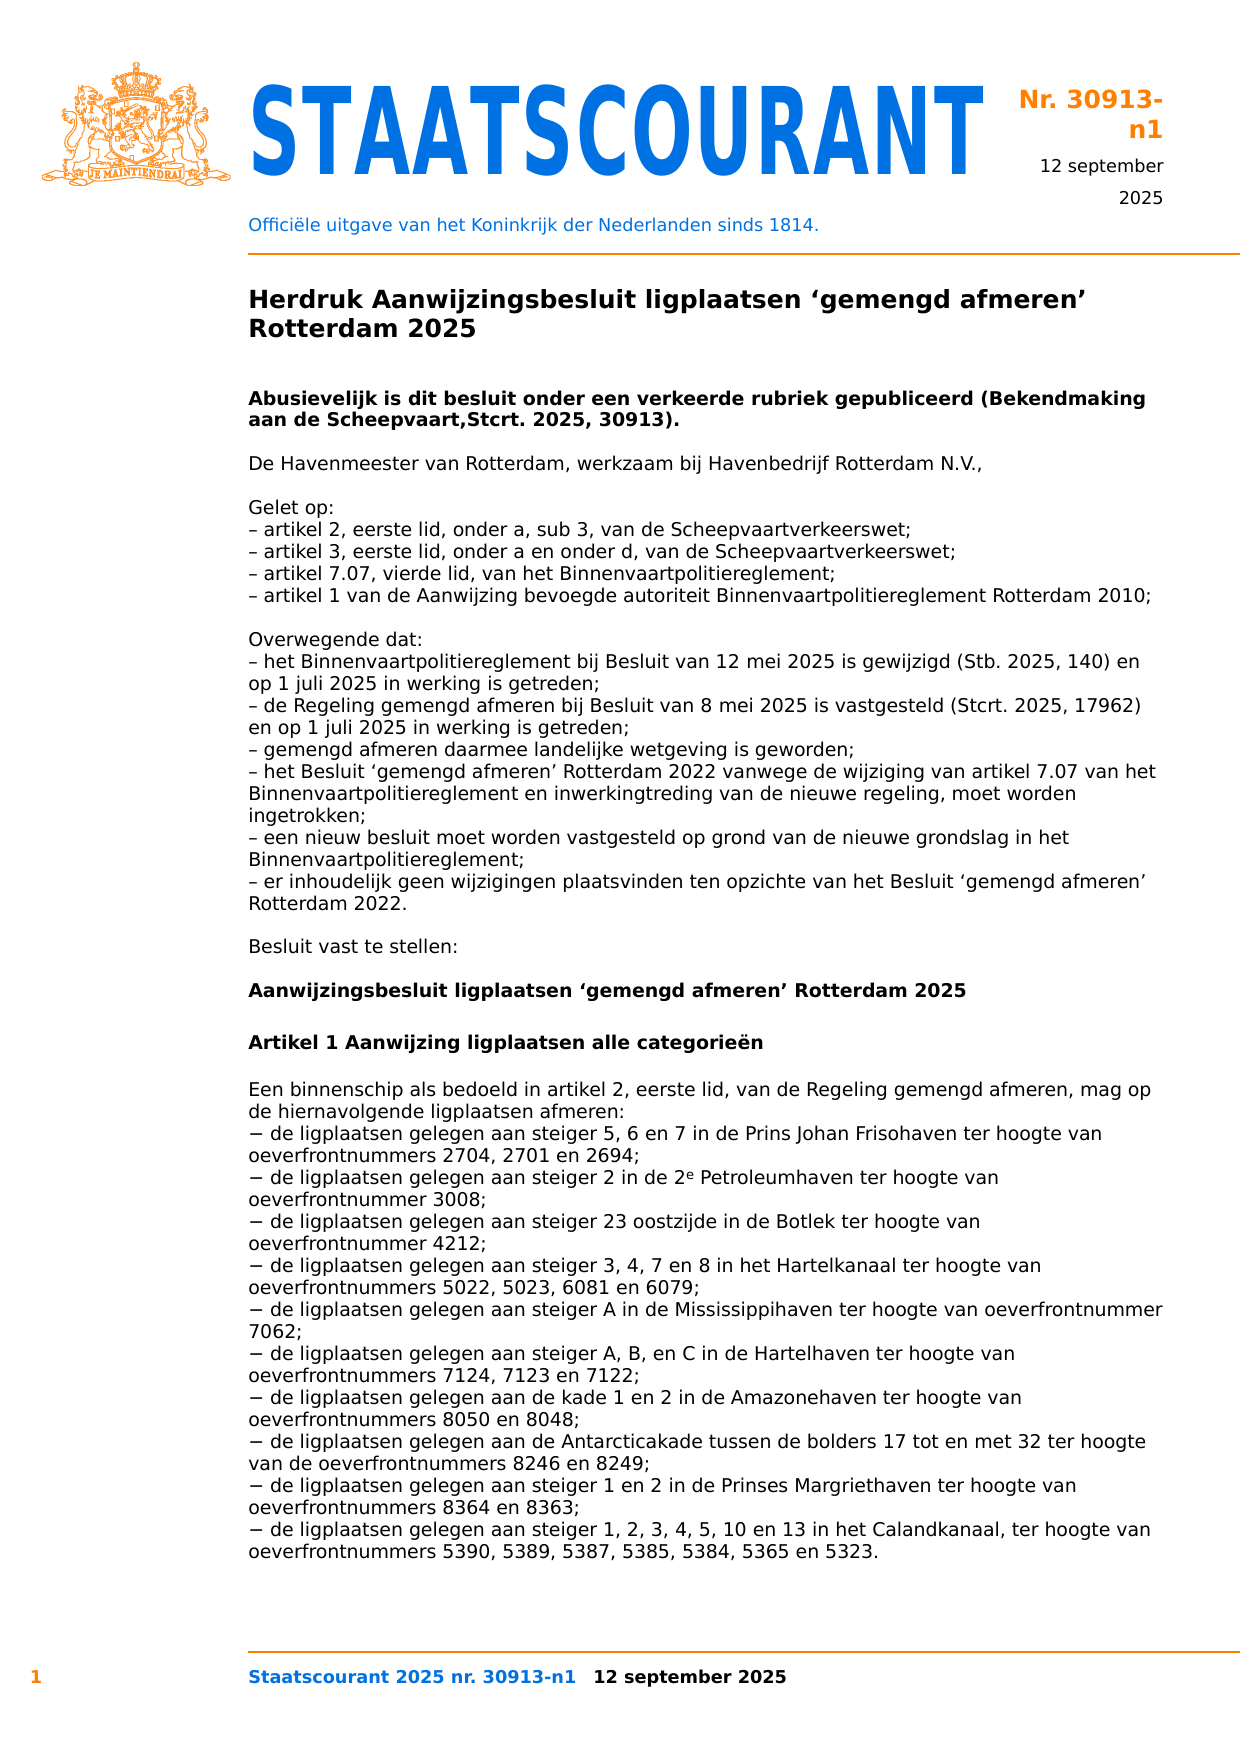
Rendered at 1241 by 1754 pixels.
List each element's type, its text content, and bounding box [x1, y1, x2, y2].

text − de ligplaatsen gelegen aan de Antarcticakade tussen de bolders 17 tot en met 32 ter hoogte van de oeverfrontnummers 8246 en 8249; [248, 1431, 1163, 1475]
text − de ligplaatsen gelegen aan steiger 1, 2, 3, 4, 5, 10 en 13 in het Calandkanaal, ter hoogte van oeverfrontnummers 5390, 5389, 5387, 5385, 5384, 5365 en 5323. [248, 1519, 1163, 1563]
text – artikel 7.07, vierde lid, van het Binnenvaartpolitiereglement; [248, 563, 1163, 585]
text – artikel 3, eerste lid, onder a en onder d, van de Scheepvaartverkeerswet; [248, 541, 1163, 563]
text − de ligplaatsen gelegen aan steiger 1 en 2 in de Prinses Margriethaven ter hoogte van oeverfrontnummers 8364 en 8363; [248, 1475, 1163, 1519]
text – artikel 2, eerste lid, onder a, sub 3, van de Scheepvaartverkeerswet; [248, 519, 1163, 541]
text − de ligplaatsen gelegen aan steiger A, B, en C in de Hartelhaven ter hoogte van oeverfrontnummers 7124, 7123 en 7122; [248, 1343, 1163, 1387]
text Aanwijzingsbesluit ligplaatsen ‘gemengd afmeren’ Rotterdam 2025 [248, 980, 1163, 1002]
text − de ligplaatsen gelegen aan steiger 5, 6 en 7 in de Prins Johan Frisohaven ter hoogte van oeverfrontnummers 2704, 2701 en 2694; [248, 1123, 1163, 1167]
text – het Binnenvaartpolitiereglement bij Besluit van 12 mei 2025 is gewijzigd (Stb. 2025, 140) en op 1 juli 2025 in werking is getreden; [248, 651, 1163, 695]
text − de ligplaatsen gelegen aan steiger A in de Mississippihaven ter hoogte van oeverfrontnummer 7062; [248, 1299, 1163, 1343]
text − de ligplaatsen gelegen aan de kade 1 en 2 in de Amazonehaven ter hoogte van oeverfrontnummers 8050 en 8048; [248, 1387, 1163, 1431]
text Overwegende dat: [248, 629, 1163, 651]
text Een binnenschip als bedoeld in artikel 2, eerste lid, van de Regeling gemengd afmeren, mag op de hiernavolgende ligplaatsen afmeren: [248, 1079, 1163, 1123]
text – gemengd afmeren daarmee landelijke wetgeving is geworden; [248, 739, 1163, 761]
text De Havenmeester van Rotterdam, werkzaam bij Havenbedrijf Rotterdam N.V., [248, 453, 1163, 475]
table_cell Officiële uitgave van het Koninkrijk der Nederlanden sinds 1814. [248, 215, 1240, 253]
table_cell 2025 [998, 183, 1240, 215]
text – artikel 1 van de Aanwijzing bevoegde autoriteit Binnenvaartpolitiereglement Rotterdam 2010; [248, 585, 1163, 607]
text – een nieuw besluit moet worden vastgesteld op grond van de nieuwe grondslag in het Binnenvaartpolitiereglement; [248, 827, 1163, 871]
table_header STAATSCOURANT [248, 62, 998, 215]
text Abusievelijk is dit besluit onder een verkeerde rubriek gepubliceerd (Bekendmaking aan de Scheepvaart,Stcrt. 2025, 30913). [248, 387, 1163, 431]
text − de ligplaatsen gelegen aan steiger 23 oostzijde in de Botlek ter hoogte van oeverfrontnummer 4212; [248, 1211, 1163, 1255]
text − de ligplaatsen gelegen aan steiger 3, 4, 7 en 8 in het Hartelkanaal ter hoogte van oeverfrontnummers 5022, 5023, 6081 en 6079; [248, 1255, 1163, 1299]
text Gelet op: [248, 497, 1163, 519]
table_header Nr. 30913-n1 [998, 62, 1240, 150]
text – de Regeling gemengd afmeren bij Besluit van 8 mei 2025 is vastgesteld (Stcrt. 2025, 17962) en op 1 juli 2025 in werking is getreden; [248, 695, 1163, 739]
text Besluit vast te stellen: [248, 936, 1163, 958]
picture [41, 62, 231, 186]
text – het Besluit ‘gemengd afmeren’ Rotterdam 2022 vanwege de wijziging van artikel 7.07 van het Binnenvaartpolitiereglement en inwerkingtreding van de nieuwe regeling, moet worden ingetrokken; [248, 761, 1163, 827]
text – er inhoudelijk geen wijzigingen plaatsvinden ten opzichte van het Besluit ‘gemengd afmeren’ Rotterdam 2022. [248, 871, 1163, 914]
table_header [25, 62, 248, 253]
text − de ligplaatsen gelegen aan steiger 2 in de 2e Petroleumhaven ter hoogte van oeverfrontnummer 3008; [248, 1167, 1163, 1211]
subtitle Artikel 1 Aanwijzing ligplaatsen alle categorieën [248, 1032, 1163, 1054]
subtitle Herdruk Aanwijzingsbesluit ligplaatsen ‘gemengd afmeren’ Rotterdam 2025 [248, 285, 1163, 344]
table_cell 12 september [998, 150, 1240, 182]
